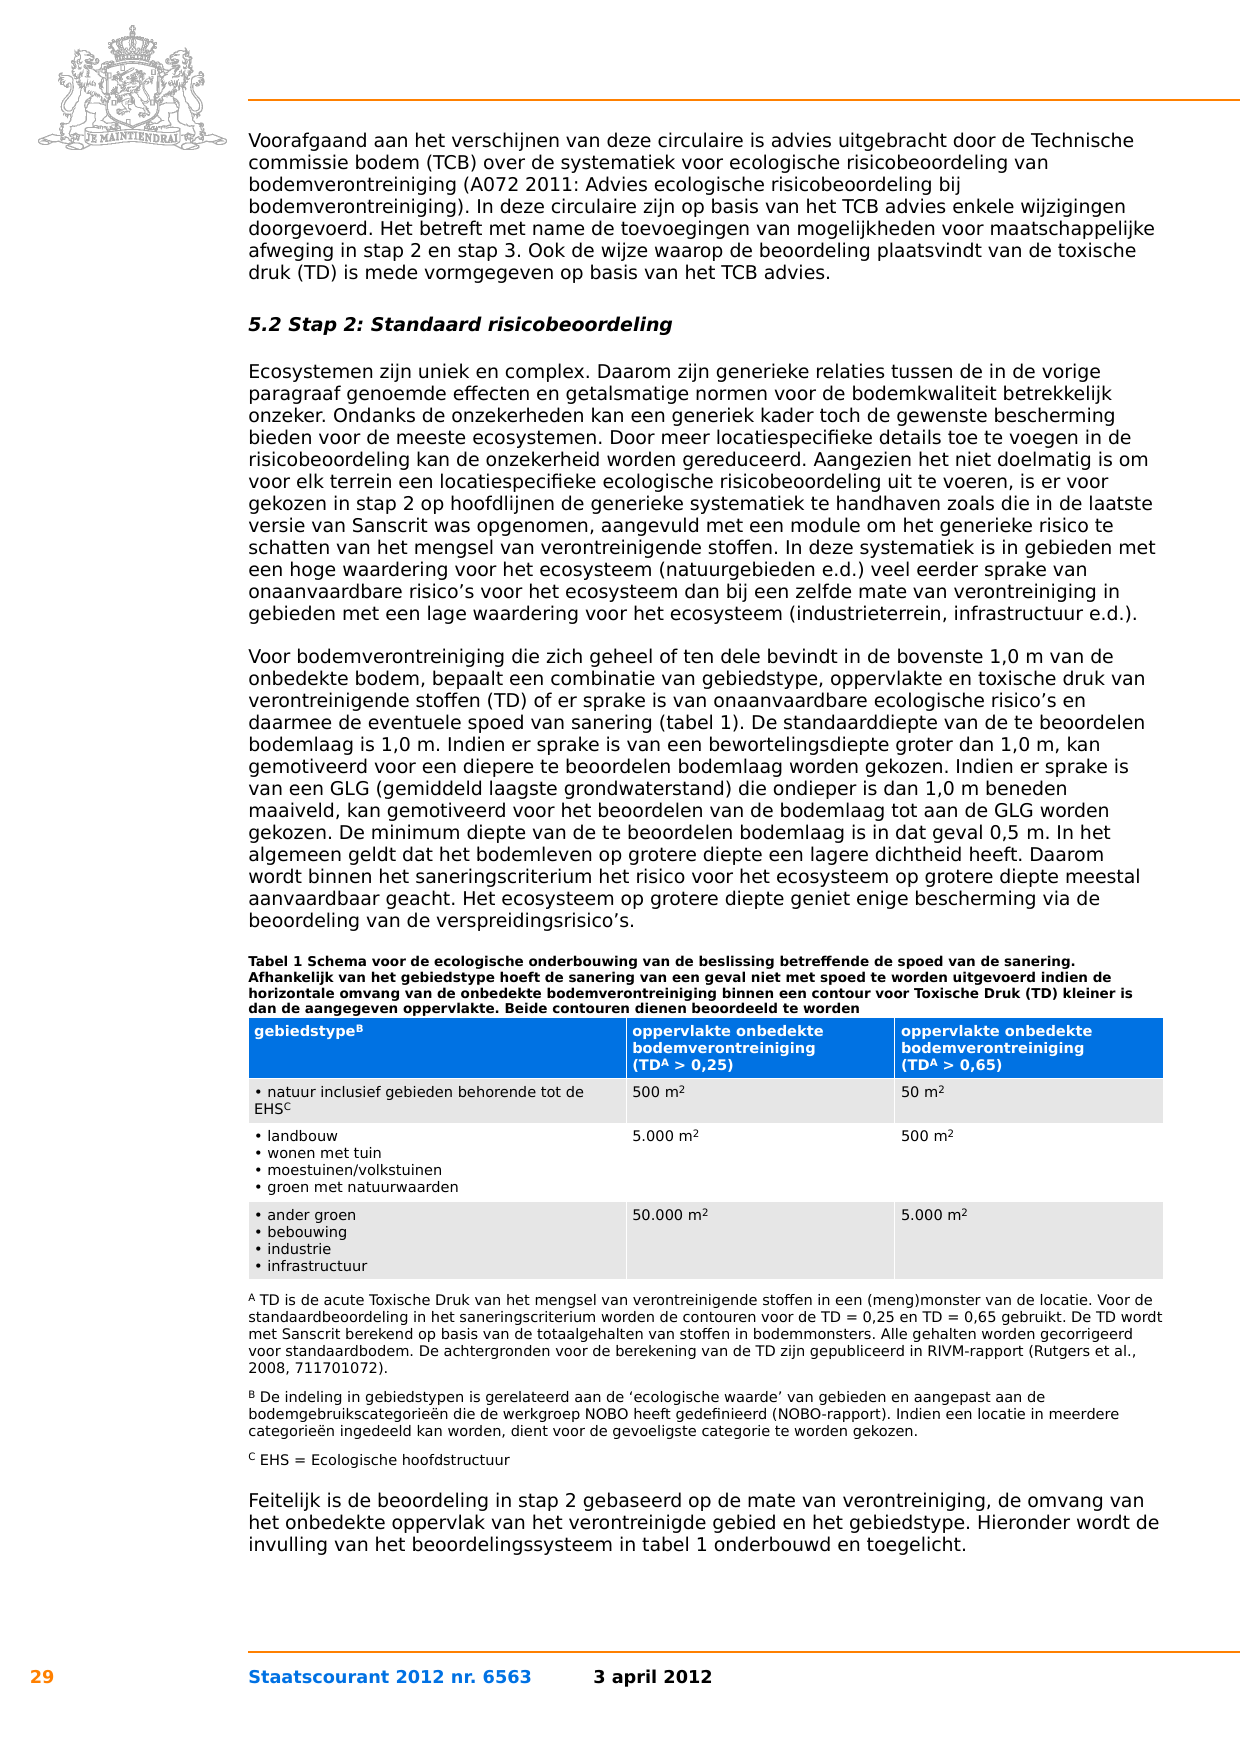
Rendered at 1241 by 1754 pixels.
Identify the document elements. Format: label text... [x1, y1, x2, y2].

table_cell 50 m2 [895, 1079, 1163, 1123]
table_cell 500 m2 [627, 1079, 894, 1123]
table_cell 50.000 m2 [627, 1202, 894, 1279]
table_cell • natuur inclusief gebieden behorende tot de EHSC [249, 1079, 626, 1123]
table_cell • landbouw • wonen met tuin • moestuinen/volkstuinen • groen met natuurwaarden [249, 1124, 626, 1201]
table_cell oppervlakte onbedekte bodemverontreiniging (TDA > 0,25) [627, 1018, 894, 1078]
table_cell • ander groen • bebouwing • industrie • infrastructuur [249, 1202, 626, 1279]
text Voorafgaand aan het verschijnen van deze circulaire is advies uitgebracht door de Technische commissie bodem (TCB) over de systematiek voor ecologische risicobeoordeling van bodemverontreiniging (A072 2011: Advies ecologische risicobeoordeling bij bodemverontreiniging). In deze circulaire zijn op basis van het TCB advies enkele wijzigingen doorgevoerd. Het betreft met name de toevoegingen van mogelijkheden voor maatschappelijke afweging in stap 2 en stap 3. Ook de wijze waarop de beoordeling plaatsvindt van de toxische druk (TD) is mede vormgegeven op basis van het TCB advies. [248, 130, 1163, 284]
subtitle 5.2 Stap 2: Standaard risicobeoordeling [248, 314, 1163, 336]
table_cell 500 m2 [895, 1124, 1163, 1201]
table_cell 5.000 m2 [627, 1124, 894, 1201]
table_cell A TD is de acute Toxische Druk van het mengsel van verontreinigende stoffen in een (meng)monster van de locatie. Voor de standaardbeoordeling in het saneringscriterium worden de contouren voor de TD = 0,25 en TD = 0,65 gebruikt. De TD wordt met Sanscrit berekend op basis van de totaalgehalten van stoffen in bodemmonsters. Alle gehalten worden gecorrigeerd voor standaardbodem. De achtergronden voor de berekening van de TD zijn gepubliceerd in RIVM-rapport (Rutgers et al., 2008, 711701072). B De indeling in gebiedstypen is gerelateerd aan de ‘ecologische waarde’ van gebieden en aangepast aan de bodemgebruikscategorieën die de werkgroep NOBO heeft gedefinieerd (NOBO-rapport). Indien een locatie in meerdere categorieën ingedeeld kan worden, dient voor de gevoeligste categorie te worden gekozen. C EHS = Ecologische hoofdstructuur [248, 1280, 1163, 1468]
text Ecosystemen zijn uniek en complex. Daarom zijn generieke relaties tussen de in de vorige paragraaf genoemde effecten en getalsmatige normen voor de bodemkwaliteit betrekkelijk onzeker. Ondanks de onzekerheden kan een generiek kader toch de gewenste bescherming bieden voor de meeste ecosystemen. Door meer locatiespecifieke details toe te voegen in de risicobeoordeling kan de onzekerheid worden gereduceerd. Aangezien het niet doelmatig is om voor elk terrein een locatiespecifieke ecologische risicobeoordeling uit te voeren, is er voor gekozen in stap 2 op hoofdlijnen de generieke systematiek te handhaven zoals die in de laatste versie van Sanscrit was opgenomen, aangevuld met een module om het generieke risico te schatten van het mengsel van verontreinigende stoffen. In deze systematiek is in gebieden met een hoge waardering voor het ecosysteem (natuurgebieden e.d.) veel eerder sprake van onaanvaardbare risico’s voor het ecosysteem dan bij een zelfde mate van verontreiniging in gebieden met een lage waardering voor het ecosysteem (industrieterrein, infrastructuur e.d.). [248, 361, 1163, 624]
text Feitelijk is de beoordeling in stap 2 gebaseerd op de mate van verontreiniging, de omvang van het onbedekte oppervlak van het verontreinigde gebied en het gebiedstype. Hieronder wordt de invulling van het beoordelingssysteem in tabel 1 onderbouwd en toegelicht. [248, 1490, 1163, 1556]
picture [38, 25, 227, 150]
table_header Tabel 1 Schema voor de ecologische onderbouwing van de beslissing betreffende de spoed van de sanering. Afhankelijk van het gebiedstype hoeft de sanering van een geval niet met spoed te worden uitgevoerd indien de horizontale omvang van de onbedekte bodemverontreiniging binnen een contour voor Toxische Druk (TD) kleiner is dan de aangegeven oppervlakte. Beide contouren dienen beoordeeld te worden [248, 954, 1163, 1017]
table_cell oppervlakte onbedekte bodemverontreiniging (TDA > 0,65) [895, 1018, 1163, 1078]
table_cell 5.000 m2 [895, 1202, 1163, 1279]
table_cell gebiedstypeB [249, 1018, 626, 1078]
text Voor bodemverontreiniging die zich geheel of ten dele bevindt in de bovenste 1,0 m van de onbedekte bodem, bepaalt een combinatie van gebiedstype, oppervlakte en toxische druk van verontreinigende stoffen (TD) of er sprake is van onaanvaardbare ecologische risico’s en daarmee de eventuele spoed van sanering (tabel 1). De standaarddiepte van de te beoordelen bodemlaag is 1,0 m. Indien er sprake is van een bewortelingsdiepte groter dan 1,0 m, kan gemotiveerd voor een diepere te beoordelen bodemlaag worden gekozen. Indien er sprake is van een GLG (gemiddeld laagste grondwaterstand) die ondieper is dan 1,0 m beneden maaiveld, kan gemotiveerd voor het beoordelen van de bodemlaag tot aan de GLG worden gekozen. De minimum diepte van de te beoordelen bodemlaag is in dat geval 0,5 m. In het algemeen geldt dat het bodemleven op grotere diepte een lagere dichtheid heeft. Daarom wordt binnen het saneringscriterium het risico voor het ecosysteem op grotere diepte meestal aanvaardbaar geacht. Het ecosysteem op grotere diepte geniet enige bescherming via de beoordeling van de verspreidingsrisico’s. [248, 646, 1163, 932]
